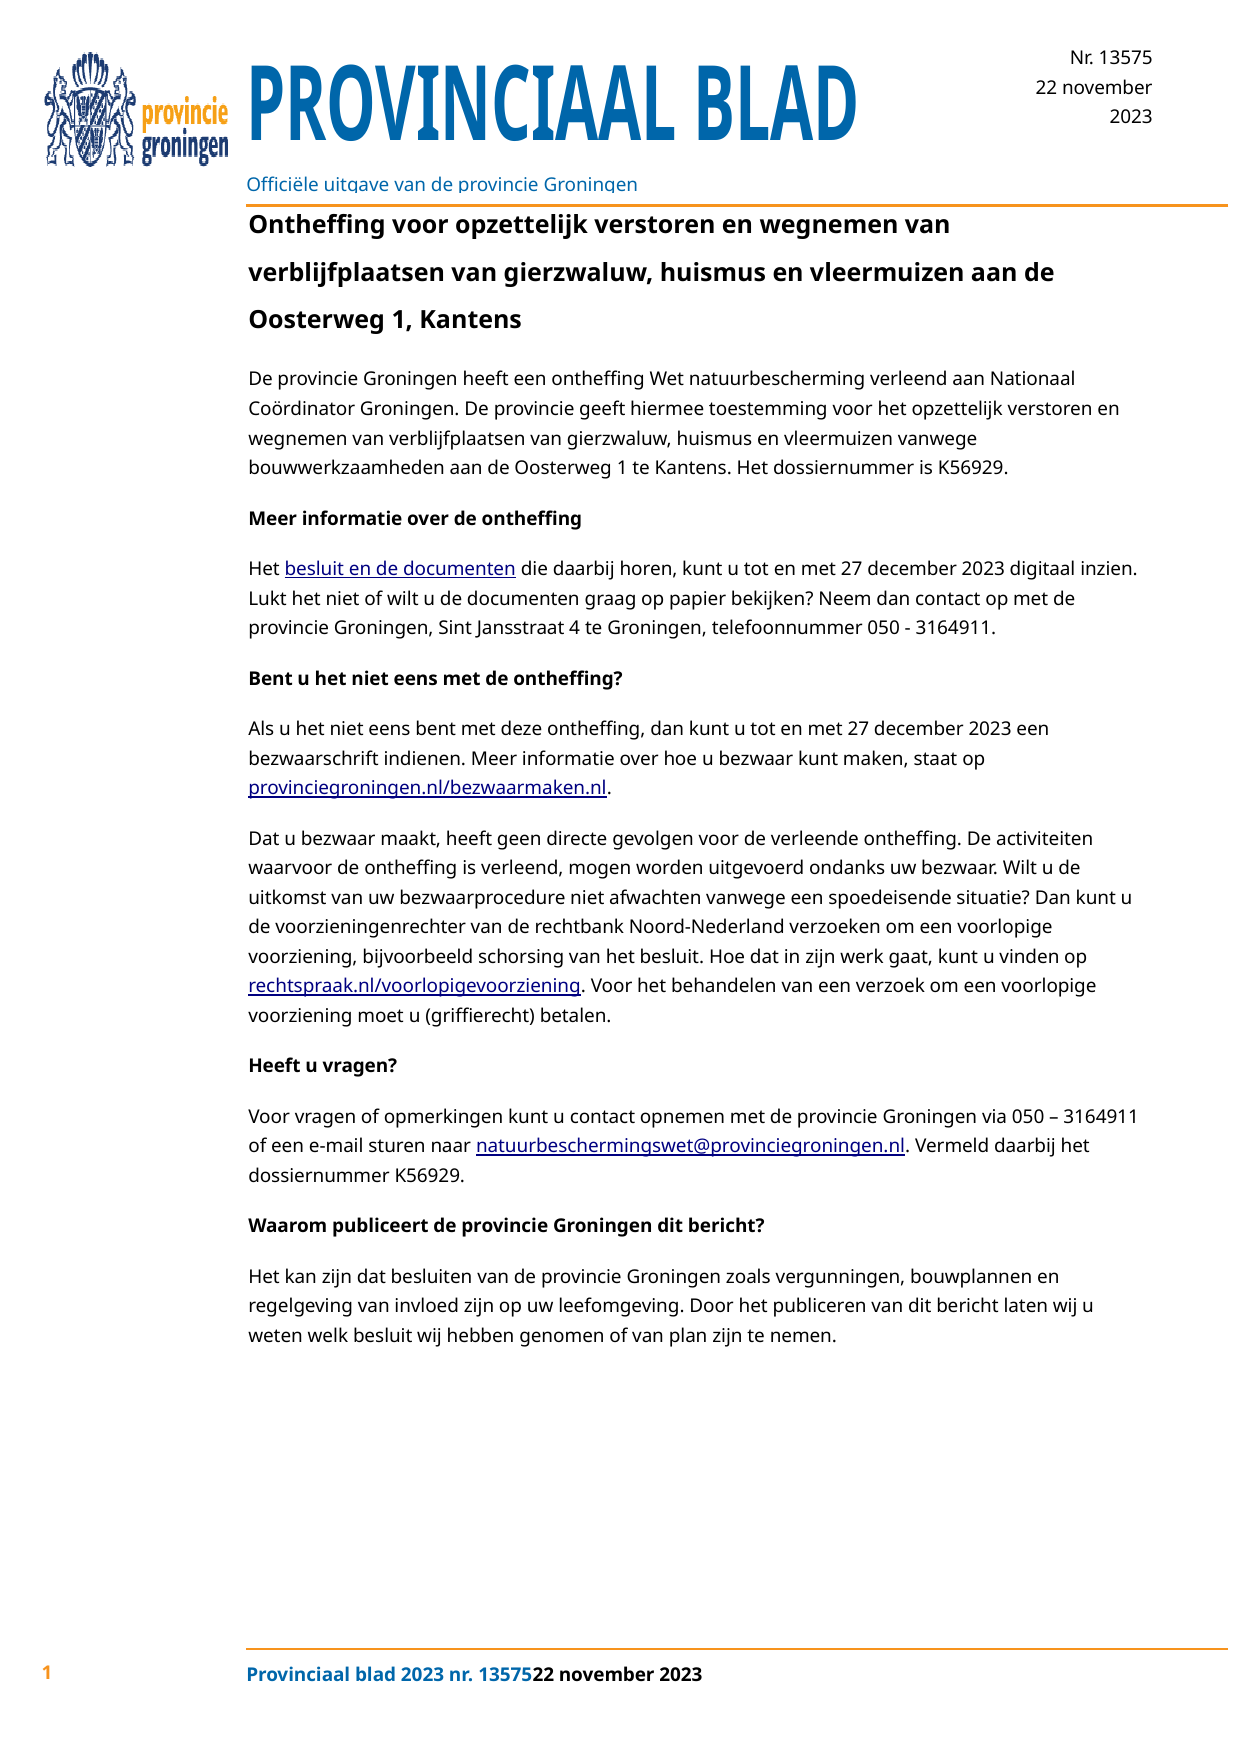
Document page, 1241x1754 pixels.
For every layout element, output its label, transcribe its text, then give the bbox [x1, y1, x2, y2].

text Als u het niet eens bent met deze ontheffing, dan kunt u tot en met 27 december 2023 een bezwaarschrift indienen. Meer informatie over hoe u bezwaar kunt maken, staat op provinciegroningen.nl/bezwaarmaken.nl. [248, 715, 1152, 800]
text Waarom publiceert de provincie Groningen dit bericht? [248, 1213, 1152, 1238]
text Heeft u vragen? [248, 1053, 1152, 1078]
picture [41, 47, 231, 172]
text Dat u bezwaar maakt, heeft geen directe gevolgen voor de verleende ontheffing. De activiteiten waarvoor de ontheffing is verleend, mogen worden uitgevoerd ondanks uw bezwaar. Wilt u de uitkomst van uw bezwaarprocedure niet afwachten vanwege een spoedeisende situatie? Dan kunt u de voorzieningenrechter van de rechtbank Noord-Nederland verzoeken om een voorlopige voorziening, bijvoorbeeld schorsing van het besluit. Hoe dat in zijn werk gaat, kunt u vinden op rechtspraak.nl/voorlopigevoorziening. Voor het behandelen van een verzoek om een voorlopige voorziening moet u (griffierecht) betalen. [248, 825, 1152, 1028]
text Het besluit en de documenten die daarbij horen, kunt u tot en met 27 december 2023 digitaal inzien. Lukt het niet of wilt u de documenten graag op papier bekijken? Neem dan contact op met de provincie Groningen, Sint Jansstraat 4 te Groningen, telefoonnummer 050 - 3164911. [248, 555, 1152, 640]
text Voor vragen of opmerkingen kunt u contact opnemen met de provincie Groningen via 050 – 3164911 of een e-mail sturen naar natuurbeschermingswet@provinciegroningen.nl. Vermeld daarbij het dossiernummer K56929. [248, 1103, 1152, 1188]
text Het kan zijn dat besluiten van de provincie Groningen zoals vergunningen, bouwplannen en regelgeving van invloed zijn op uw leefomgeving. Door het publiceren van dit bericht laten wij u weten welk besluit wij hebben genomen of van plan zijn te nemen. [248, 1263, 1152, 1348]
text Bent u het niet eens met de ontheffing? [248, 665, 1152, 690]
text De provincie Groningen heeft een ontheffing Wet natuurbescherming verleend aan Nationaal Coördinator Groningen. De provincie geeft hiermee toestemming voor het opzettelijk verstoren en wegnemen van verblijfplaatsen van gierzwaluw, huismus en vleermuizen vanwege bouwwerkzaamheden aan de Oosterweg 1 te Kantens. Het dossiernummer is K56929. [248, 366, 1152, 480]
text Ontheffing voor opzettelijk verstoren en wegnemen van verblijfplaatsen van gierzwaluw, huismus en vleermuizen aan de Oosterweg 1, Kantens [248, 207, 1152, 336]
text Meer informatie over de ontheffing [248, 505, 1152, 530]
